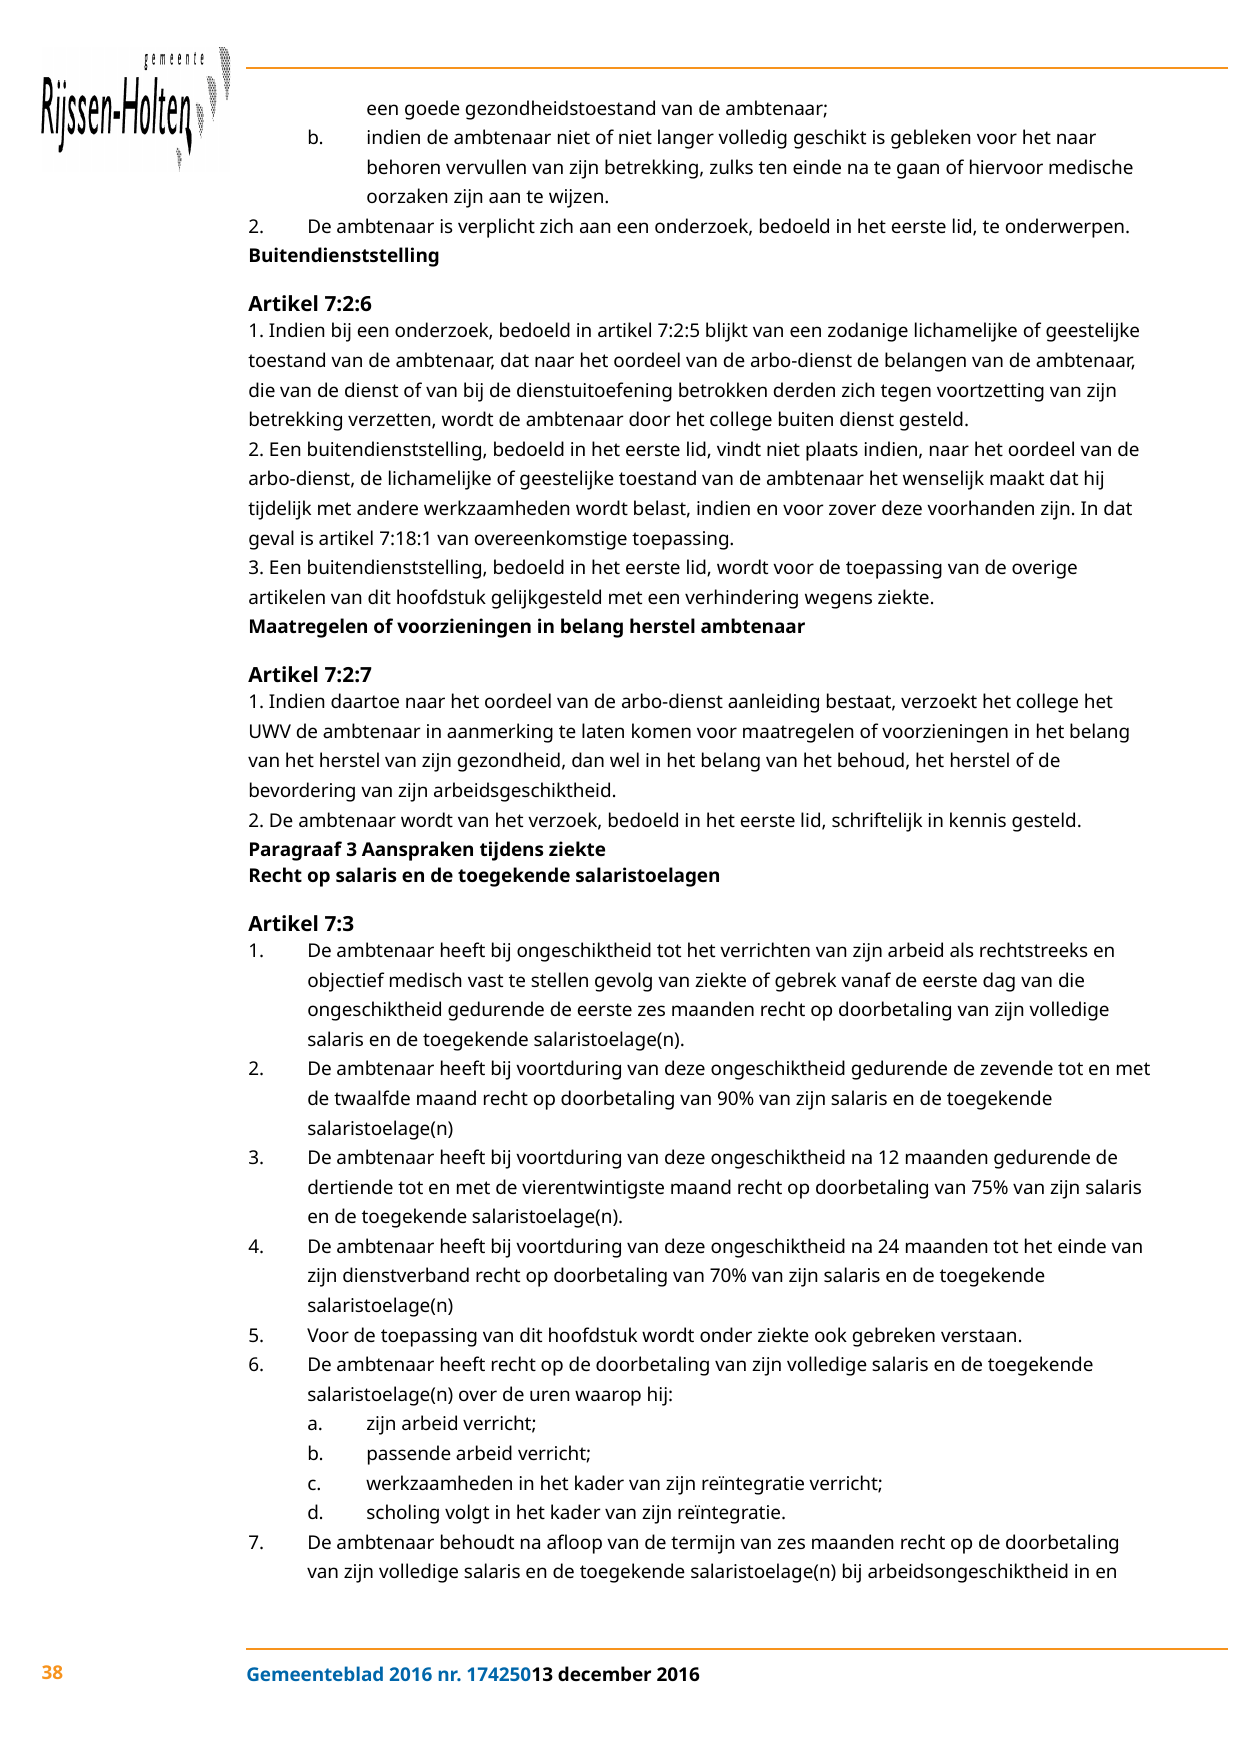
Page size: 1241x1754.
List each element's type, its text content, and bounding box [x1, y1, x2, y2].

list De ambtenaar heeft bij voortduring van deze ongeschiktheid gedurende de zevende tot en met de twaalfde maand recht op doorbetaling van 90% van zijn salaris en de toegekende salaristoelage(n) [248, 1056, 1152, 1140]
list De ambtenaar behoudt na afloop van de termijn van zes maanden recht op de doorbetaling van zijn volledige salaris en de toegekende salaristoelage(n) bij arbeidsongeschiktheid in en [248, 1529, 1152, 1584]
text 3. Een buitendienststelling, bedoeld in het eerste lid, wordt voor de toepassing van de overige artikelen van dit hoofdstuk gelijkgesteld met een verhindering wegens ziekte. [248, 554, 1152, 610]
text Artikel 7:2:6 [248, 289, 1152, 318]
list De ambtenaar heeft recht op de doorbetaling van zijn volledige salaris en de toegekende salaristoelage(n) over de uren waarop hij: [248, 1351, 1152, 1407]
text Paragraaf 3 Aanspraken tijdens ziekte [248, 836, 1152, 862]
list werkzaamheden in het kader van zijn reïntegratie verricht; [307, 1470, 1152, 1495]
list De ambtenaar heeft bij voortduring van deze ongeschiktheid na 24 maanden tot het einde van zijn dienstverband recht op doorbetaling van 70% van zijn salaris en de toegekende salaristoelage(n) [248, 1233, 1152, 1318]
text 2. Een buitendienststelling, bedoeld in het eerste lid, vindt niet plaats indien, naar het oordeel van de arbo-dienst, de lichamelijke of geestelijke toestand van de ambtenaar het wenselijk maakt dat hij tijdelijk met andere werkzaamheden wordt belast, indien en voor zover deze voorhanden zijn. In dat geval is artikel 7:18:1 van overeenkomstige toepassing. [248, 436, 1152, 551]
list Voor de toepassing van dit hoofdstuk wordt onder ziekte ook gebreken verstaan. [248, 1322, 1152, 1347]
text 2. De ambtenaar wordt van het verzoek, bedoeld in het eerste lid, schriftelijk in kennis gesteld. [248, 807, 1152, 833]
list De ambtenaar heeft bij ongeschiktheid tot het verrichten van zijn arbeid als rechtstreeks en objectief medisch vast te stellen gevolg van ziekte of gebrek vanaf de eerste dag van die ongeschiktheid gedurende de eerste zes maanden recht op doorbetaling van zijn volledige salaris en de toegekende salaristoelage(n). [248, 937, 1152, 1052]
list een goede gezondheidstoestand van de ambtenaar; [307, 95, 1152, 121]
list De ambtenaar heeft bij voortduring van deze ongeschiktheid na 12 maanden gedurende de dertiende tot en met de vierentwintigste maand recht op doorbetaling van 75% van zijn salaris en de toegekende salaristoelage(n). [248, 1144, 1152, 1229]
text 1. Indien bij een onderzoek, bedoeld in artikel 7:2:5 blijkt van een zodanige lichamelijke of geestelijke toestand van de ambtenaar, dat naar het oordeel van de arbo-dienst de belangen van de ambtenaar, die van de dienst of van bij de dienstuitoefening betrokken derden zich tegen voortzetting van zijn betrekking verzetten, wordt de ambtenaar door het college buiten dienst gesteld. [248, 318, 1152, 432]
text Artikel 7:2:7 [248, 660, 1152, 688]
text 1. Indien daartoe naar het oordeel van de arbo-dienst aanleiding bestaat, verzoekt het college het UWV de ambtenaar in aanmerking te laten komen voor maatregelen of voorzieningen in het belang van het herstel van zijn gezondheid, dan wel in het belang van het behoud, het herstel of de bevordering van zijn arbeidsgeschiktheid. [248, 688, 1152, 803]
list De ambtenaar is verplicht zich aan een onderzoek, bedoeld in het eerste lid, te onderwerpen. [248, 213, 1152, 239]
list passende arbeid verricht; [307, 1440, 1152, 1466]
text Recht op salaris en de toegekende salaristoelagen [248, 862, 1152, 888]
text Buitendienststelling [248, 243, 1152, 268]
list scholing volgt in het kader van zijn reïntegratie. [307, 1499, 1152, 1525]
text Artikel 7:3 [248, 909, 1152, 937]
list indien de ambtenaar niet of niet langer volledig geschikt is gebleken voor het naar behoren vervullen van zijn betrekking, zulks ten einde na te gaan of hiervoor medische oorzaken zijn aan te wijzen. [307, 124, 1152, 209]
text Maatregelen of voorzieningen in belang herstel ambtenaar [248, 613, 1152, 639]
list zijn arbeid verricht; [307, 1411, 1152, 1436]
picture [41, 47, 231, 172]
